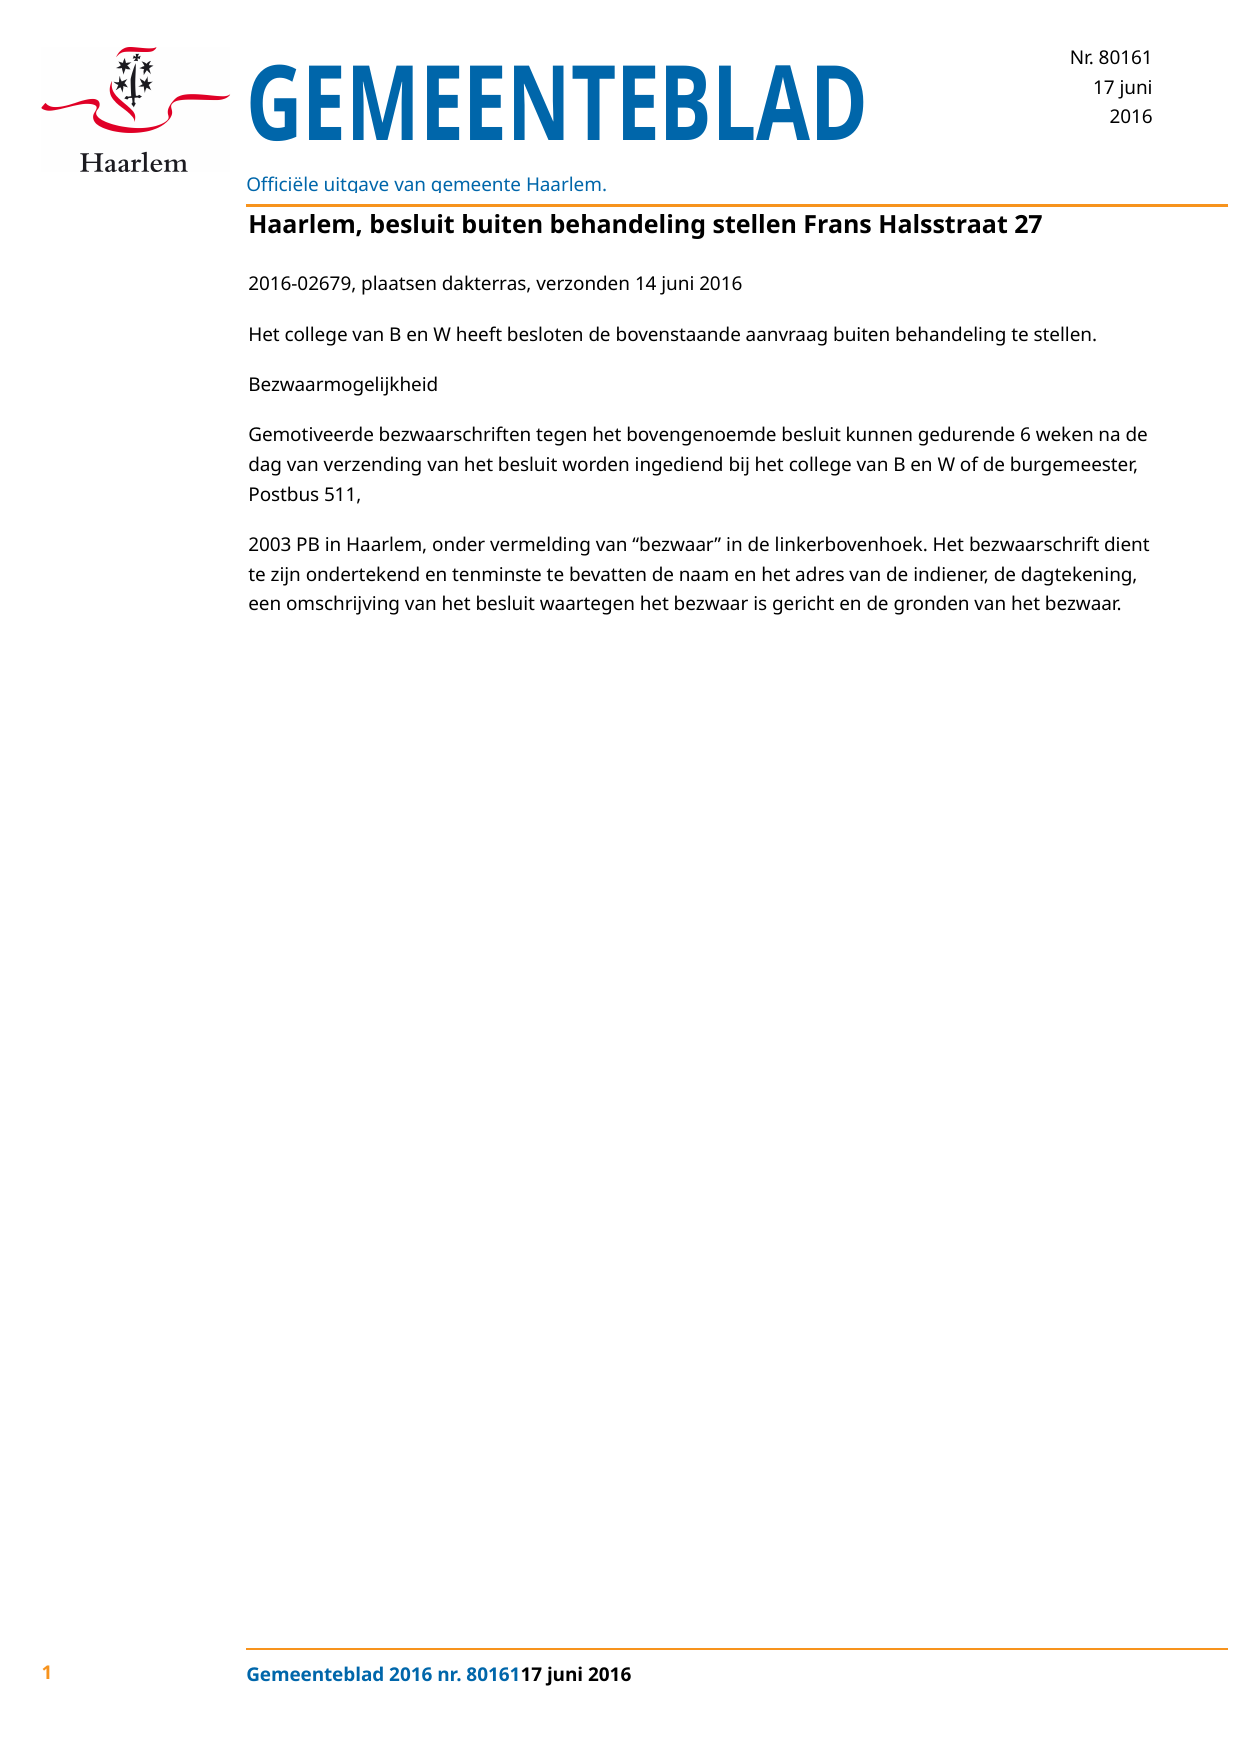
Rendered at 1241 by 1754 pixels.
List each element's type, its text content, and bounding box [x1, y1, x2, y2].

text 2016-02679, plaatsen dakterras, verzonden 14 juni 2016 [248, 270, 1152, 296]
text Haarlem, besluit buiten behandeling stellen Frans Halsstraat 27 [248, 207, 1152, 241]
text Bezwaarmogelijkheid [248, 371, 1152, 397]
text 2003 PB in Haarlem, onder vermelding van “bezwaar” in de linkerbovenhoek. Het bezwaarschrift dient te zijn ondertekend en tenminste te bevatten de naam en het adres van de indiener, de dagtekening, een omschrijving van het besluit waartegen het bezwaar is gericht en de gronden van het bezwaar. [248, 531, 1152, 616]
text Gemotiveerde bezwaarschriften tegen het bovengenoemde besluit kunnen gedurende 6 weken na de dag van verzending van het besluit worden ingediend bij het college van B en W of de burgemeester, Postbus 511, [248, 422, 1152, 506]
picture [41, 47, 231, 172]
text Het college van B en W heeft besloten de bovenstaande aanvraag buiten behandeling te stellen. [248, 321, 1152, 346]
